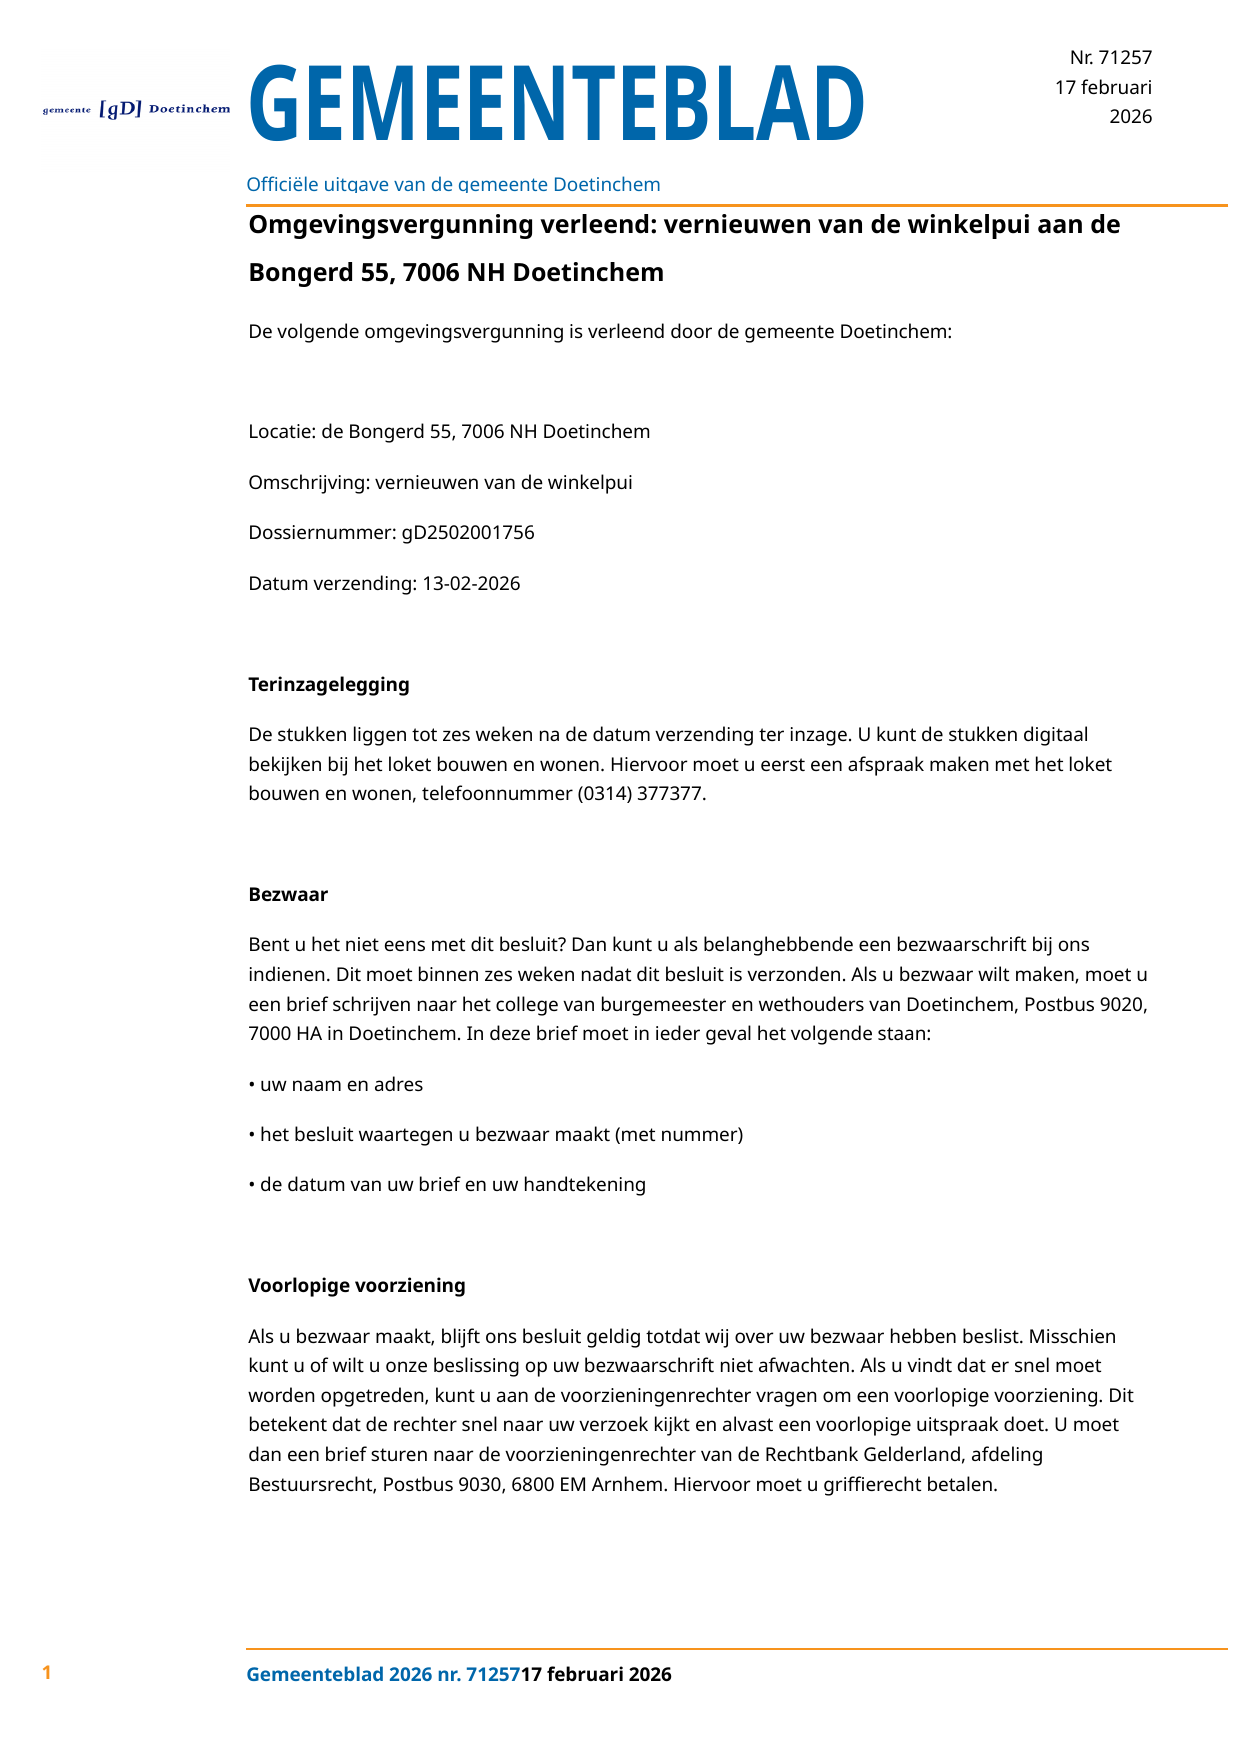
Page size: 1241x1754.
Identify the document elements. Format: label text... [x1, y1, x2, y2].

text Datum verzending: 13-02-2026 [248, 570, 1152, 596]
text Locatie: de Bongerd 55, 7006 NH Doetinchem [248, 419, 1152, 444]
text De volgende omgevingsvergunning is verleend door de gemeente Doetinchem: [248, 318, 1152, 344]
text Als u bezwaar maakt, blijft ons besluit geldig totdat wij over uw bezwaar hebben beslist. Misschien kunt u of wilt u onze beslissing op uw bezwaarschrift niet afwachten. Als u vindt dat er snel moet worden opgetreden, kunt u aan de voorzieningenrechter vragen om een voorlopige voorziening. Dit betekent dat de rechter snel naar uw verzoek kijkt en alvast een voorlopige uitspraak doet. U moet dan een brief sturen naar de voorzieningenrechter van de Rechtbank Gelderland, afdeling Bestuursrecht, Postbus 9030, 6800 EM Arnhem. Hiervoor moet u griffierecht betalen. [248, 1323, 1152, 1497]
text • het besluit waartegen u bezwaar maakt (met nummer) [248, 1121, 1152, 1147]
text Terinzagelegging [248, 671, 1152, 697]
text Dossiernummer: gD2502001756 [248, 519, 1152, 545]
text Voorlopige voorziening [248, 1272, 1152, 1298]
picture [41, 47, 231, 172]
text Omgevingsvergunning verleend: vernieuwen van de winkelpui aan de Bongerd 55, 7006 NH Doetinchem [248, 207, 1152, 288]
text • de datum van uw brief en uw handtekening [248, 1172, 1152, 1197]
text De stukken liggen tot zes weken na de datum verzending ter inzage. U kunt de stukken digitaal bekijken bij het loket bouwen en wonen. Hiervoor moet u eerst een afspraak maken met het loket bouwen en wonen, telefoonnummer (0314) 377377. [248, 721, 1152, 806]
text Omschrijving: vernieuwen van de winkelpui [248, 469, 1152, 495]
text Bent u het niet eens met dit besluit? Dan kunt u als belanghebbende een bezwaarschrift bij ons indienen. Dit moet binnen zes weken nadat dit besluit is verzonden. Als u bezwaar wilt maken, moet u een brief schrijven naar het college van burgemeester en wethouders van Doetinchem, Postbus 9020, 7000 HA in Doetinchem. In deze brief moet in ieder geval het volgende staan: [248, 932, 1152, 1046]
text Bezwaar [248, 881, 1152, 907]
text • uw naam en adres [248, 1071, 1152, 1097]
